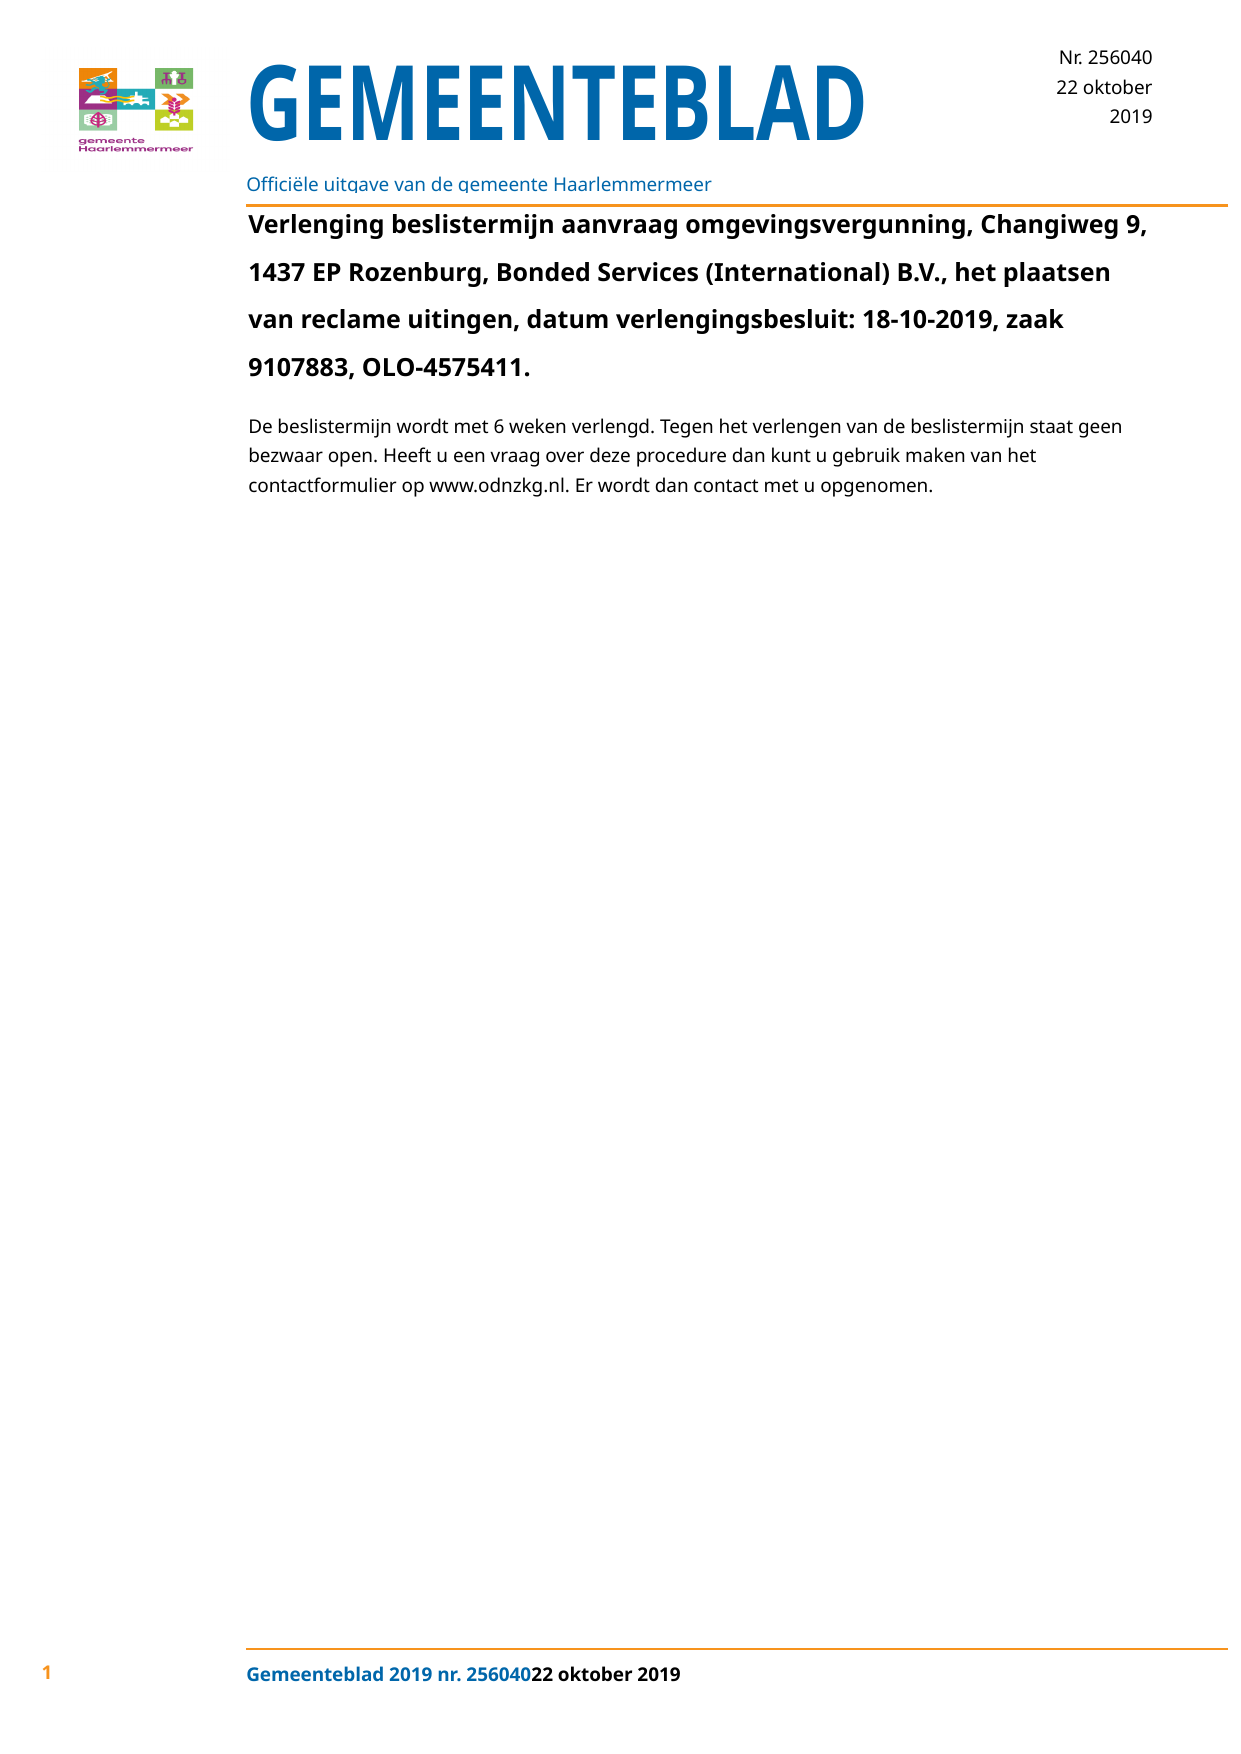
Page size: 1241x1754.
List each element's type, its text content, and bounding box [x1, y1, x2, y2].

text De beslistermijn wordt met 6 weken verlengd. Tegen het verlengen van de beslistermijn staat geen bezwaar open. Heeft u een vraag over deze procedure dan kunt u gebruik maken van het contactformulier op www.odnzkg.nl. Er wordt dan contact met u opgenomen. [248, 413, 1152, 498]
text Verlenging beslistermijn aanvraag omgevingsvergunning, Changiweg 9, 1437 EP Rozenburg, Bonded Services (International) B.V., het plaatsen van reclame uitingen, datum verlengingsbesluit: 18-10-2019, zaak 9107883, OLO-4575411. [248, 207, 1152, 384]
picture [41, 47, 231, 172]
